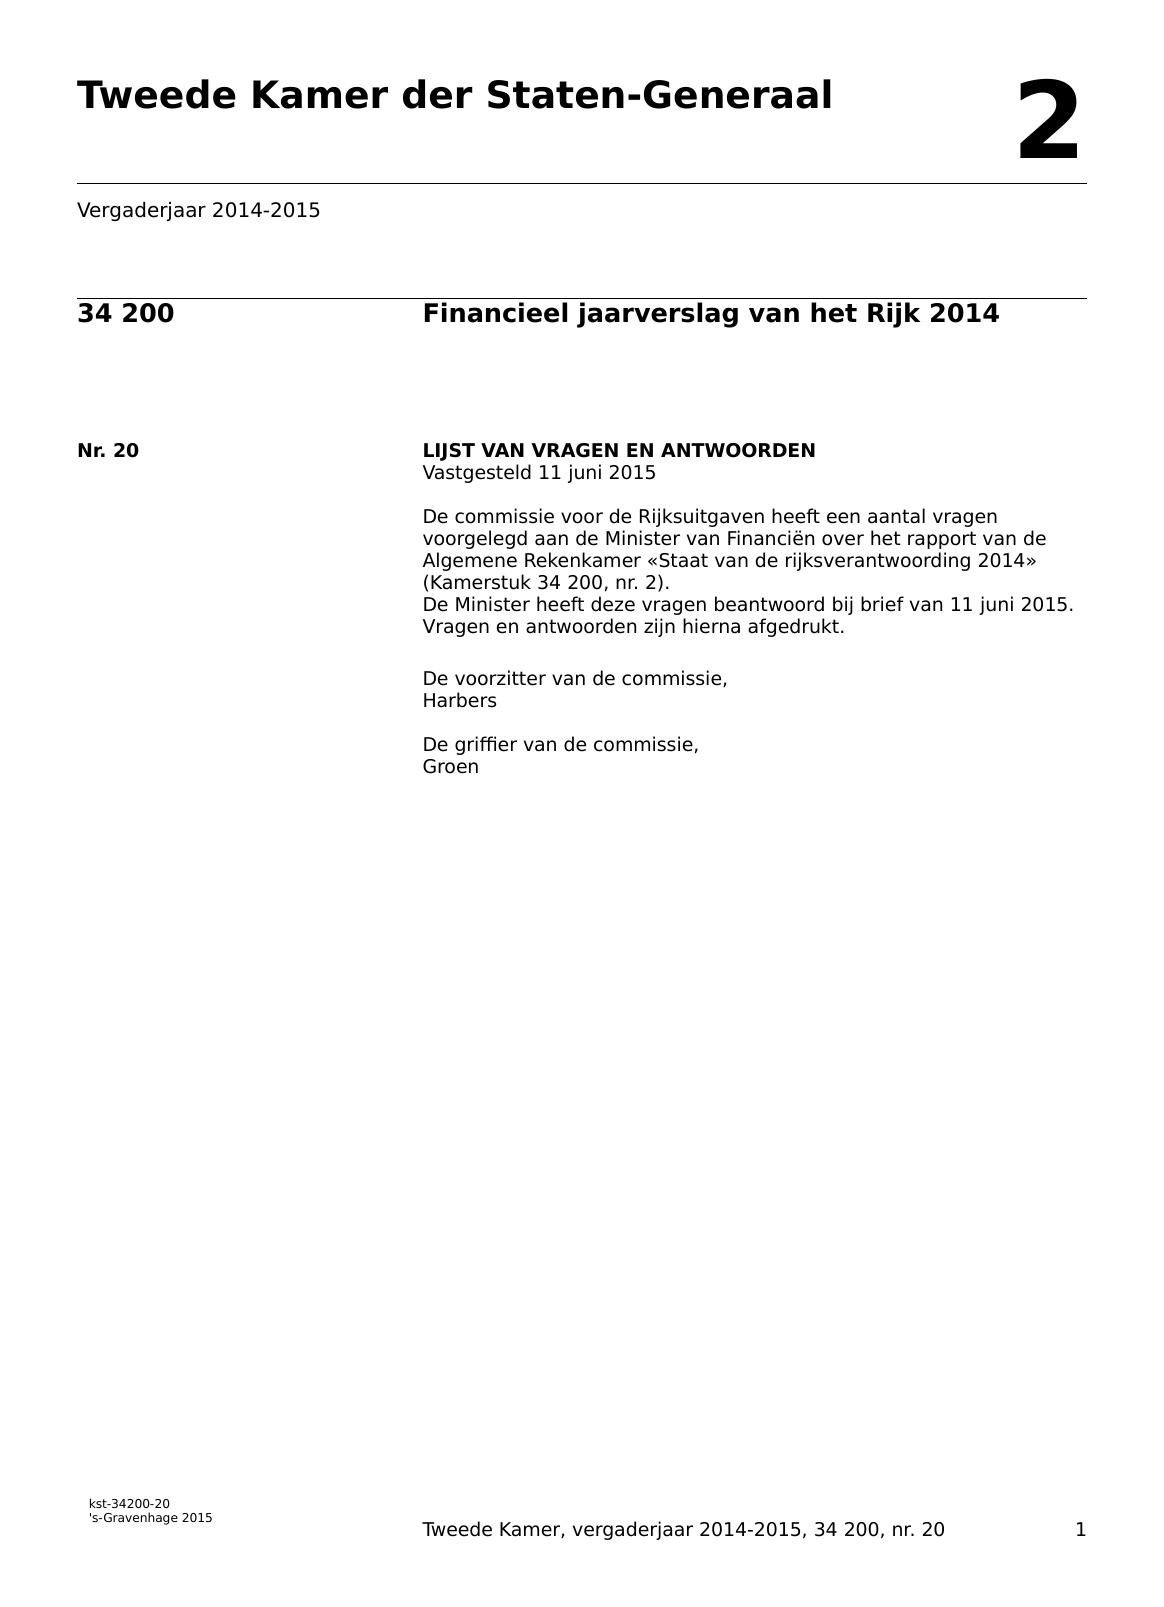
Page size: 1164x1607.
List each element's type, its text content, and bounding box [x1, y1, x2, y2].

subtitle Nr. 20 LIJST VAN VRAGEN EN ANTWOORDEN [77, 440, 1087, 462]
table_cell Vergaderjaar 2014-2015 [77, 184, 1087, 298]
text De commissie voor de Rijksuitgaven heeft een aantal vragen voorgelegd aan de Minister van Financiën over het rapport van de Algemene Rekenkamer «Staat van de rijksverantwoording 2014» (Kamerstuk 34 200, nr. 2). [422, 506, 1087, 594]
table_header 2 [886, 59, 1087, 183]
text kst-34200-20 [88, 1497, 323, 1511]
table_header Tweede Kamer der Staten-Generaal [77, 59, 886, 183]
subtitle 34 200 Financieel jaarverslag van het Rijk 2014 [77, 299, 1087, 329]
text De Minister heeft deze vragen beantwoord bij brief van 11 juni 2015. Vragen en antwoorden zijn hierna afgedrukt. [422, 594, 1087, 638]
text De voorzitter van de commissie, Harbers [422, 668, 1087, 712]
text Vastgesteld 11 juni 2015 [422, 462, 1087, 484]
text De griffier van de commissie, Groen [422, 734, 1087, 778]
text 's-Gravenhage 2015 [88, 1511, 323, 1525]
